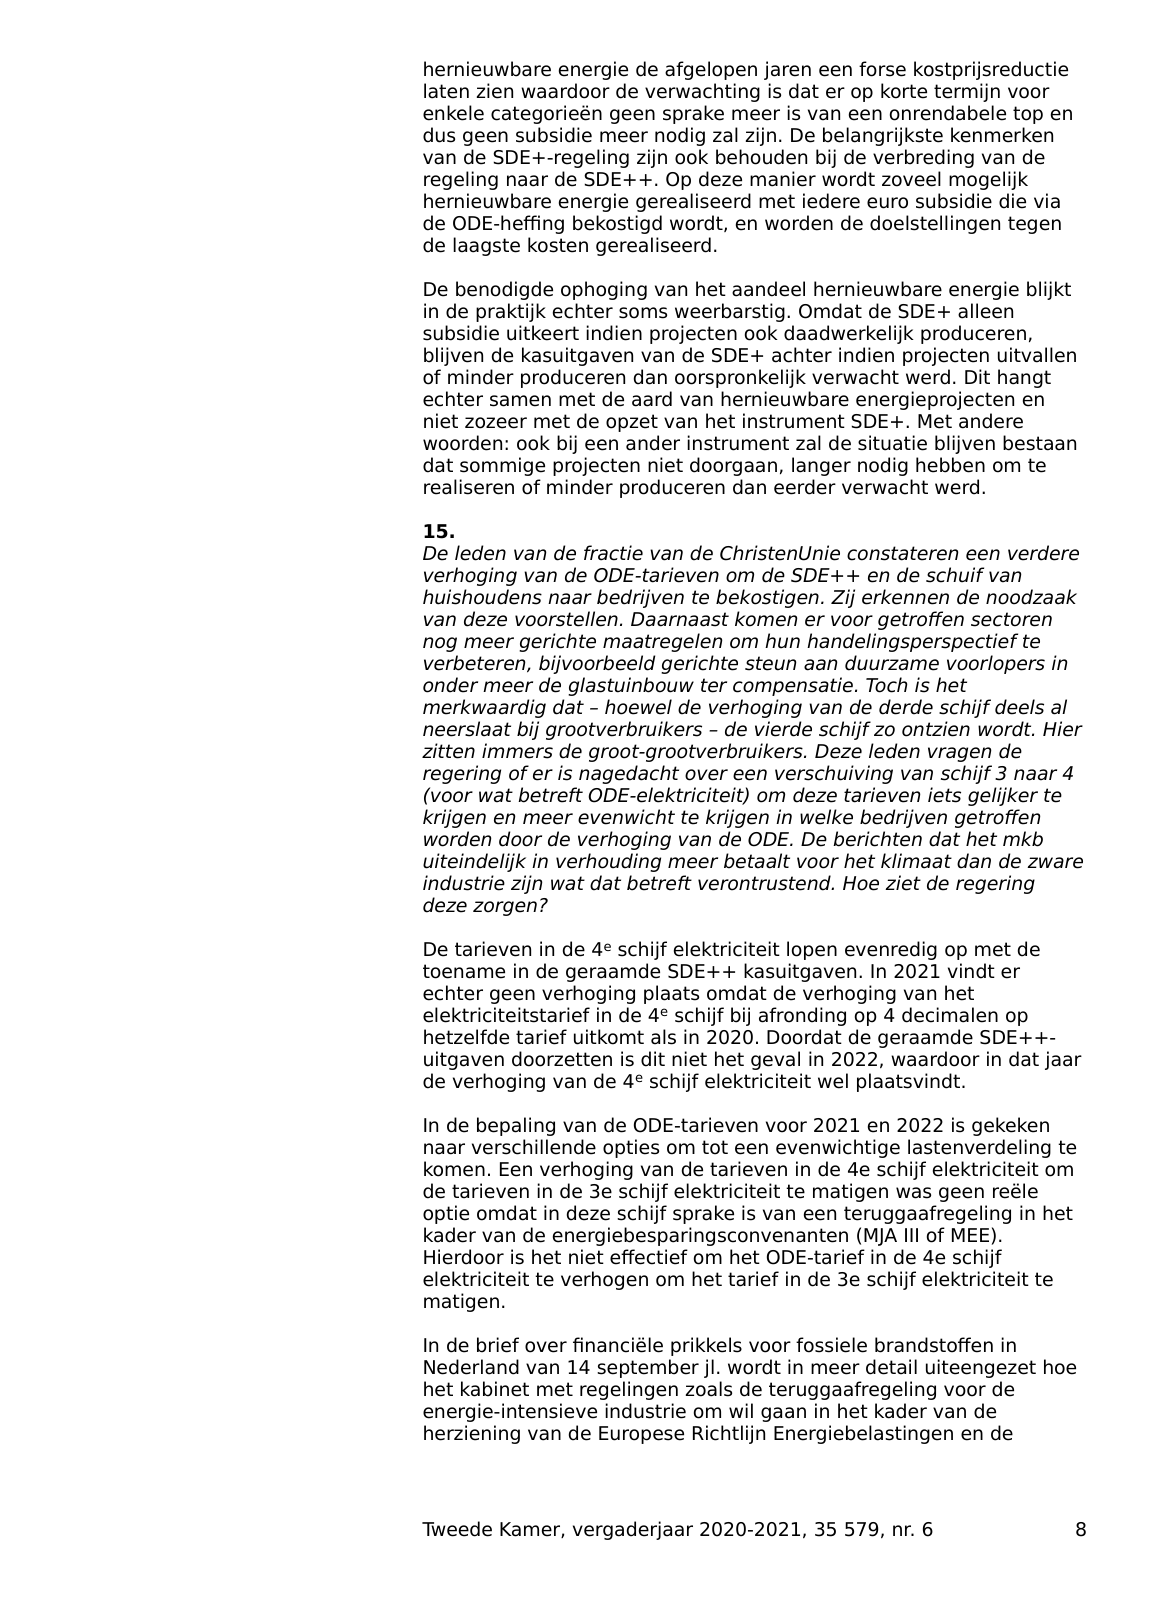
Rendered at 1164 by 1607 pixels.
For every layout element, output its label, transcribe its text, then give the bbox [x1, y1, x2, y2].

text hernieuwbare energie de afgelopen jaren een forse kostprijsreductie laten zien waardoor de verwachting is dat er op korte termijn voor enkele categorieën geen sprake meer is van een onrendabele top en dus geen subsidie meer nodig zal zijn. De belangrijkste kenmerken van de SDE+-regeling zijn ook behouden bij de verbreding van de regeling naar de SDE++. Op deze manier wordt zoveel mogelijk hernieuwbare energie gerealiseerd met iedere euro subsidie die via de ODE-heffing bekostigd wordt, en worden de doelstellingen tegen de laagste kosten gerealiseerd. [422, 59, 1087, 257]
text De benodigde ophoging van het aandeel hernieuwbare energie blijkt in de praktijk echter soms weerbarstig. Omdat de SDE+ alleen subsidie uitkeert indien projecten ook daadwerkelijk produceren, blijven de kasuitgaven van de SDE+ achter indien projecten uitvallen of minder produceren dan oorspronkelijk verwacht werd. Dit hangt echter samen met de aard van hernieuwbare energieprojecten en niet zozeer met de opzet van het instrument SDE+. Met andere woorden: ook bij een ander instrument zal de situatie blijven bestaan dat sommige projecten niet doorgaan, langer nodig hebben om te realiseren of minder produceren dan eerder verwacht werd. [422, 279, 1087, 499]
text In de bepaling van de ODE-tarieven voor 2021 en 2022 is gekeken naar verschillende opties om tot een evenwichtige lastenverdeling te komen. Een verhoging van de tarieven in de 4e schijf elektriciteit om de tarieven in de 3e schijf elektriciteit te matigen was geen reële optie omdat in deze schijf sprake is van een teruggaafregeling in het kader van de energiebesparingsconvenanten (MJA III of MEE). Hierdoor is het niet effectief om het ODE-tarief in de 4e schijf elektriciteit te verhogen om het tarief in de 3e schijf elektriciteit te matigen. [422, 1115, 1087, 1313]
text De leden van de fractie van de ChristenUnie constateren een verdere verhoging van de ODE-tarieven om de SDE++ en de schuif van huishoudens naar bedrijven te bekostigen. Zij erkennen de noodzaak van deze voorstellen. Daarnaast komen er voor getroffen sectoren nog meer gerichte maatregelen om hun handelingsperspectief te verbeteren, bijvoorbeeld gerichte steun aan duurzame voorlopers in onder meer de glastuinbouw ter compensatie. Toch is het merkwaardig dat – hoewel de verhoging van de derde schijf deels al neerslaat bij grootverbruikers – de vierde schijf zo ontzien wordt. Hier zitten immers de groot-grootverbruikers. Deze leden vragen de regering of er is nagedacht over een verschuiving van schijf 3 naar 4 (voor wat betreft ODE-elektriciteit) om deze tarieven iets gelijker te krijgen en meer evenwicht te krijgen in welke bedrijven getroffen worden door de verhoging van de ODE. De berichten dat het mkb uiteindelijk in verhouding meer betaalt voor het klimaat dan de zware industrie zijn wat dat betreft verontrustend. Hoe ziet de regering deze zorgen? [422, 543, 1087, 917]
text De tarieven in de 4e schijf elektriciteit lopen evenredig op met de toename in de geraamde SDE++ kasuitgaven. In 2021 vindt er echter geen verhoging plaats omdat de verhoging van het elektriciteitstarief in de 4e schijf bij afronding op 4 decimalen op hetzelfde tarief uitkomt als in 2020. Doordat de geraamde SDE++-uitgaven doorzetten is dit niet het geval in 2022, waardoor in dat jaar de verhoging van de 4e schijf elektriciteit wel plaatsvindt. [422, 939, 1087, 1093]
text In de brief over financiële prikkels voor fossiele brandstoffen in Nederland van 14 september jl. wordt in meer detail uiteengezet hoe het kabinet met regelingen zoals de teruggaafregeling voor de energie-intensieve industrie om wil gaan in het kader van de herziening van de Europese Richtlijn Energiebelastingen en de [422, 1335, 1087, 1445]
text 15. [422, 521, 1087, 543]
